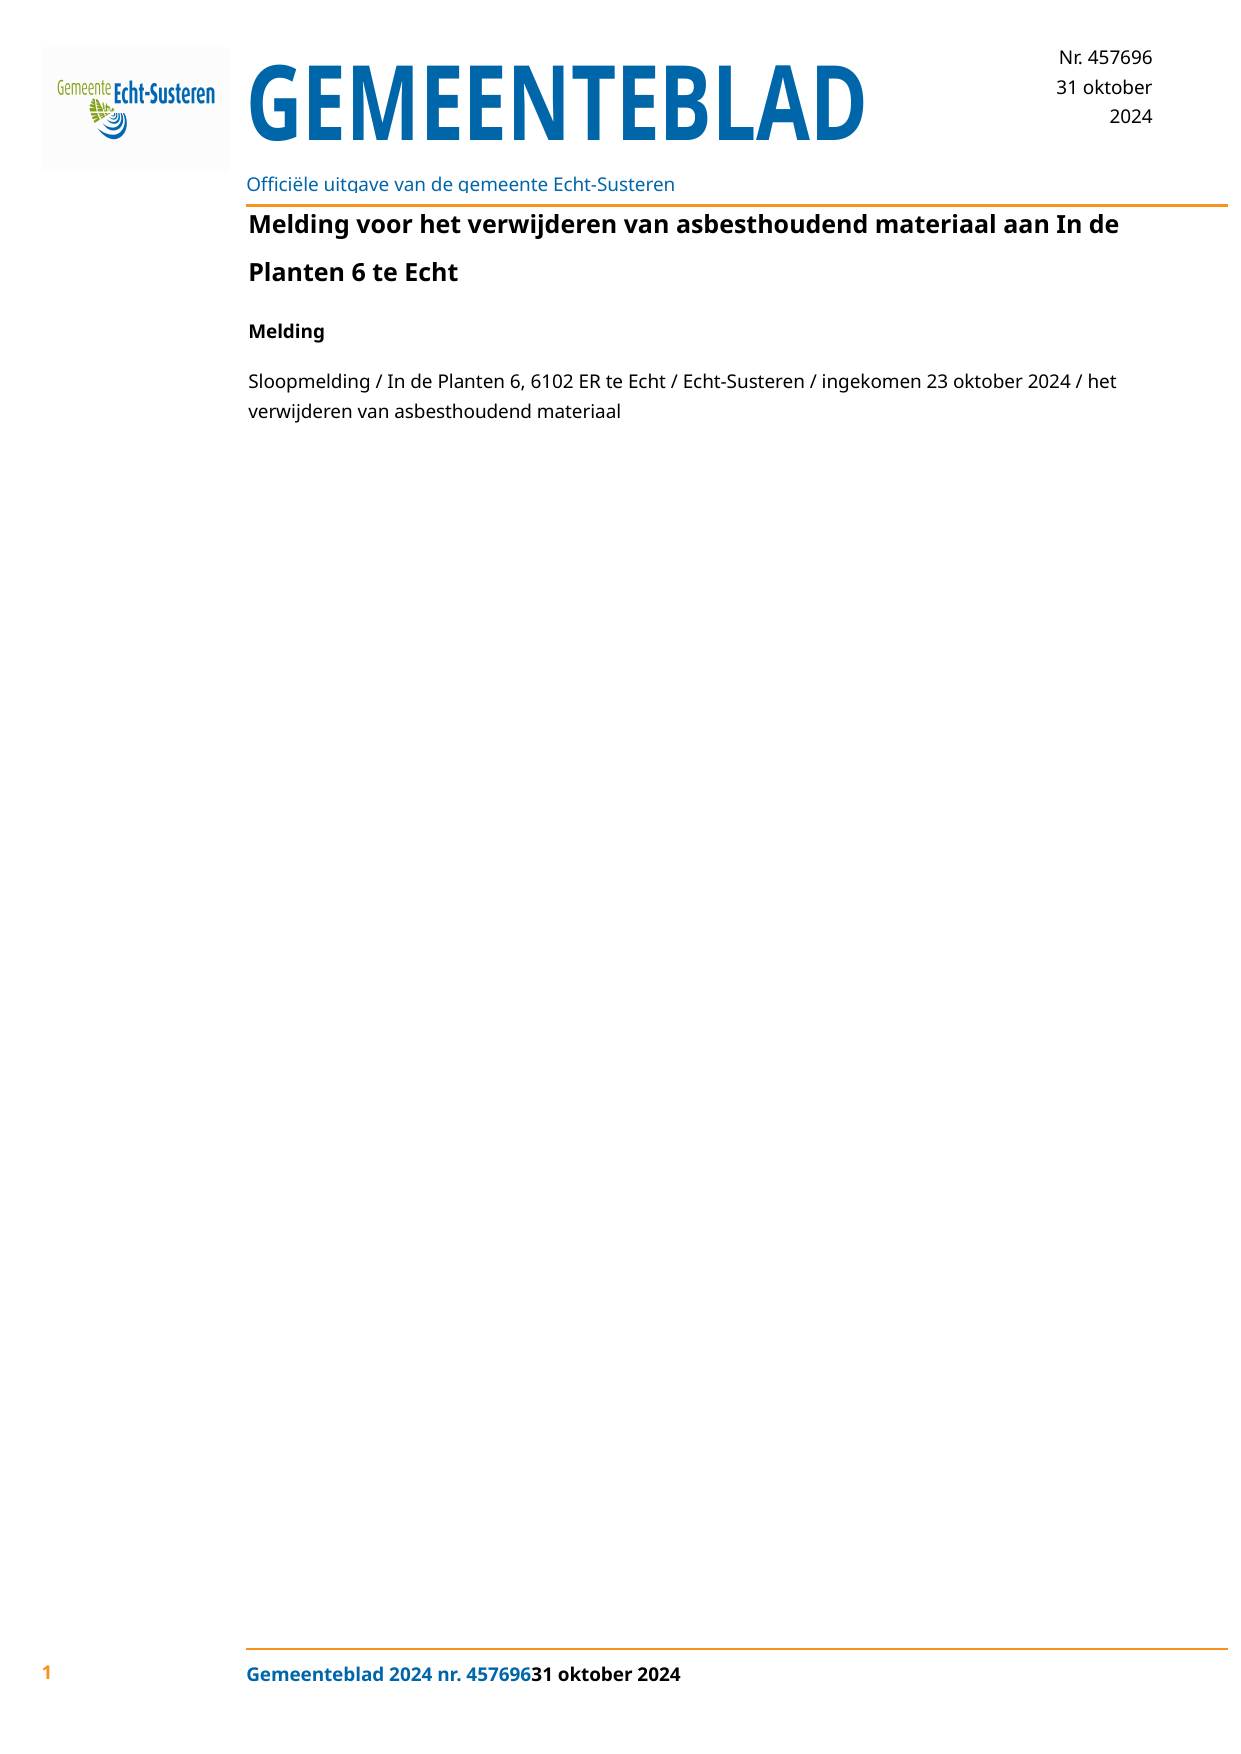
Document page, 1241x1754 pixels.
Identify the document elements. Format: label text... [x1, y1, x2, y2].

picture [41, 47, 231, 172]
text Melding voor het verwijderen van asbesthoudend materiaal aan In de Planten 6 te Echt [248, 207, 1152, 288]
text Melding [248, 318, 1152, 344]
text Sloopmelding / In de Planten 6, 6102 ER te Echt / Echt-Susteren / ingekomen 23 oktober 2024 / het verwijderen van asbesthoudend materiaal [248, 368, 1152, 424]
